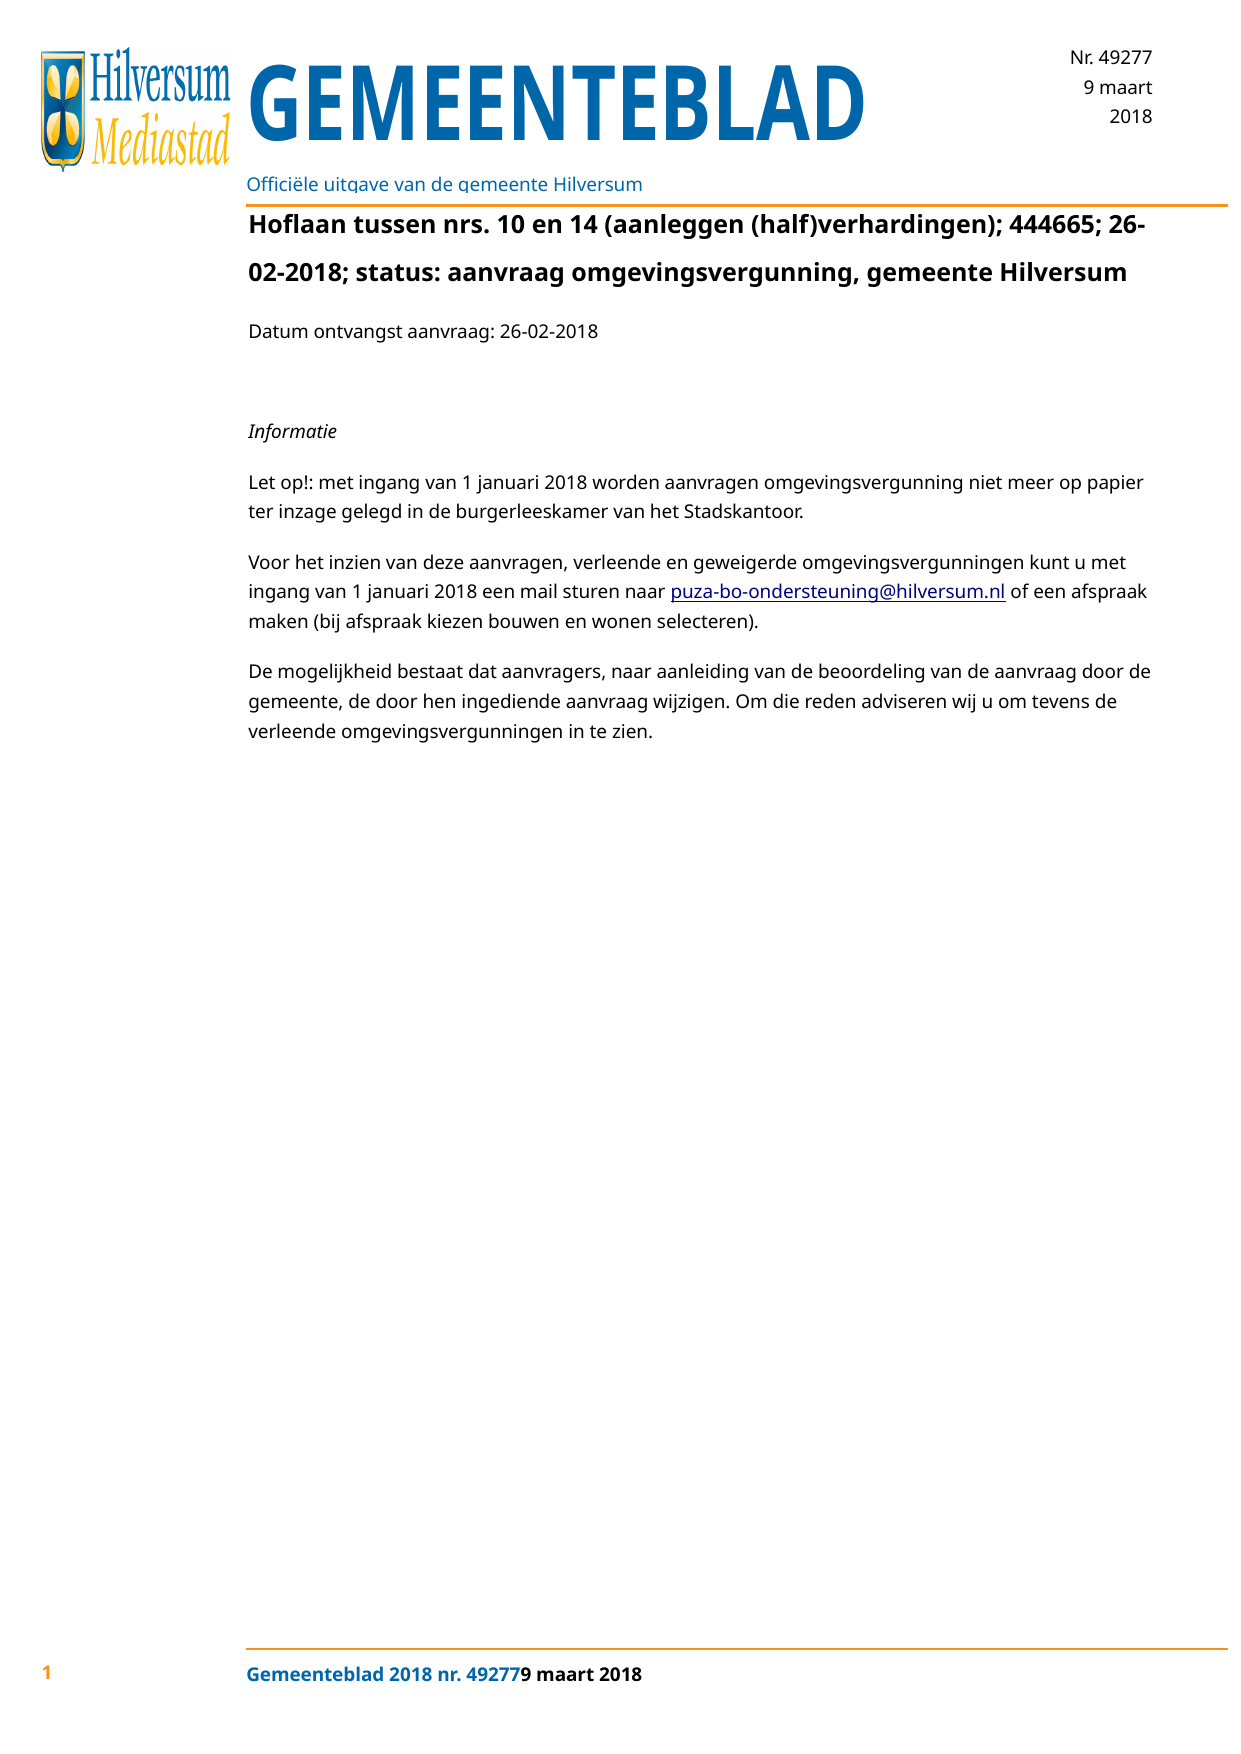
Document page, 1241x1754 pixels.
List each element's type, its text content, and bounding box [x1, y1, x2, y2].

picture [41, 47, 231, 172]
text Hoflaan tussen nrs. 10 en 14 (aanleggen (half)verhardingen); 444665; 26-02-2018; status: aanvraag omgevingsvergunning, gemeente Hilversum [248, 207, 1152, 288]
text Informatie [248, 419, 1152, 444]
text Let op!: met ingang van 1 januari 2018 worden aanvragen omgevingsvergunning niet meer op papier ter inzage gelegd in de burgerleeskamer van het Stadskantoor. [248, 469, 1152, 524]
text Datum ontvangst aanvraag: 26-02-2018 [248, 318, 1152, 344]
text De mogelijkheid bestaat dat aanvragers, naar aanleiding van de beoordeling van de aanvraag door de gemeente, de door hen ingediende aanvraag wijzigen. Om die reden adviseren wij u om tevens de verleende omgevingsvergunningen in te zien. [248, 659, 1152, 744]
text Voor het inzien van deze aanvragen, verleende en geweigerde omgevingsvergunningen kunt u met ingang van 1 januari 2018 een mail sturen naar puza-bo-ondersteuning@hilversum.nl of een afspraak maken (bij afspraak kiezen bouwen en wonen selecteren). [248, 549, 1152, 634]
